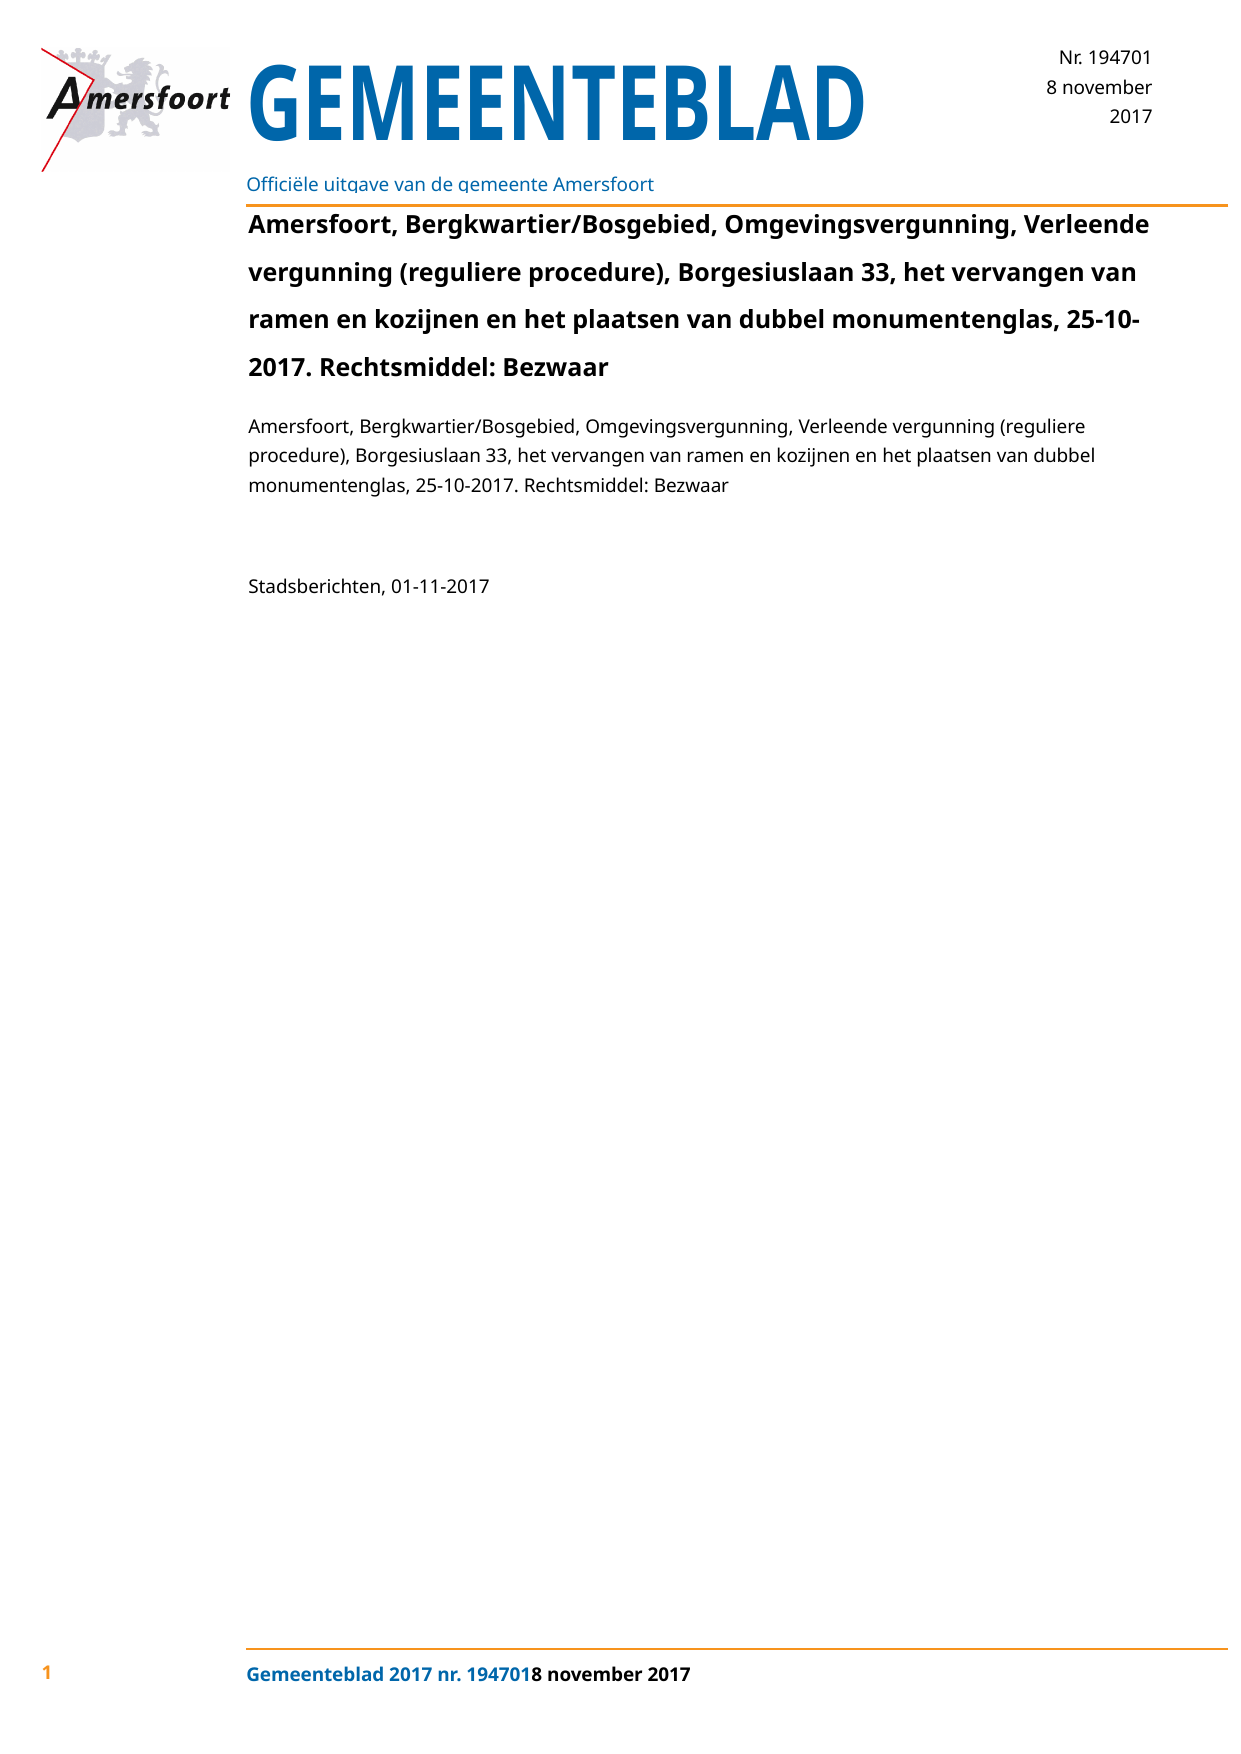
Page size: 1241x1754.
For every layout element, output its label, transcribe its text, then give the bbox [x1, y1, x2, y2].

text Stadsberichten, 01-11-2017 [248, 573, 1152, 599]
text Amersfoort, Bergkwartier/Bosgebied, Omgevingsvergunning, Verleende vergunning (reguliere procedure), Borgesiuslaan 33, het vervangen van ramen en kozijnen en het plaatsen van dubbel monumentenglas, 25-10-2017. Rechtsmiddel: Bezwaar [248, 207, 1152, 384]
picture [41, 47, 231, 172]
text Amersfoort, Bergkwartier/Bosgebied, Omgevingsvergunning, Verleende vergunning (reguliere procedure), Borgesiuslaan 33, het vervangen van ramen en kozijnen en het plaatsen van dubbel monumentenglas, 25-10-2017. Rechtsmiddel: Bezwaar [248, 413, 1152, 498]
